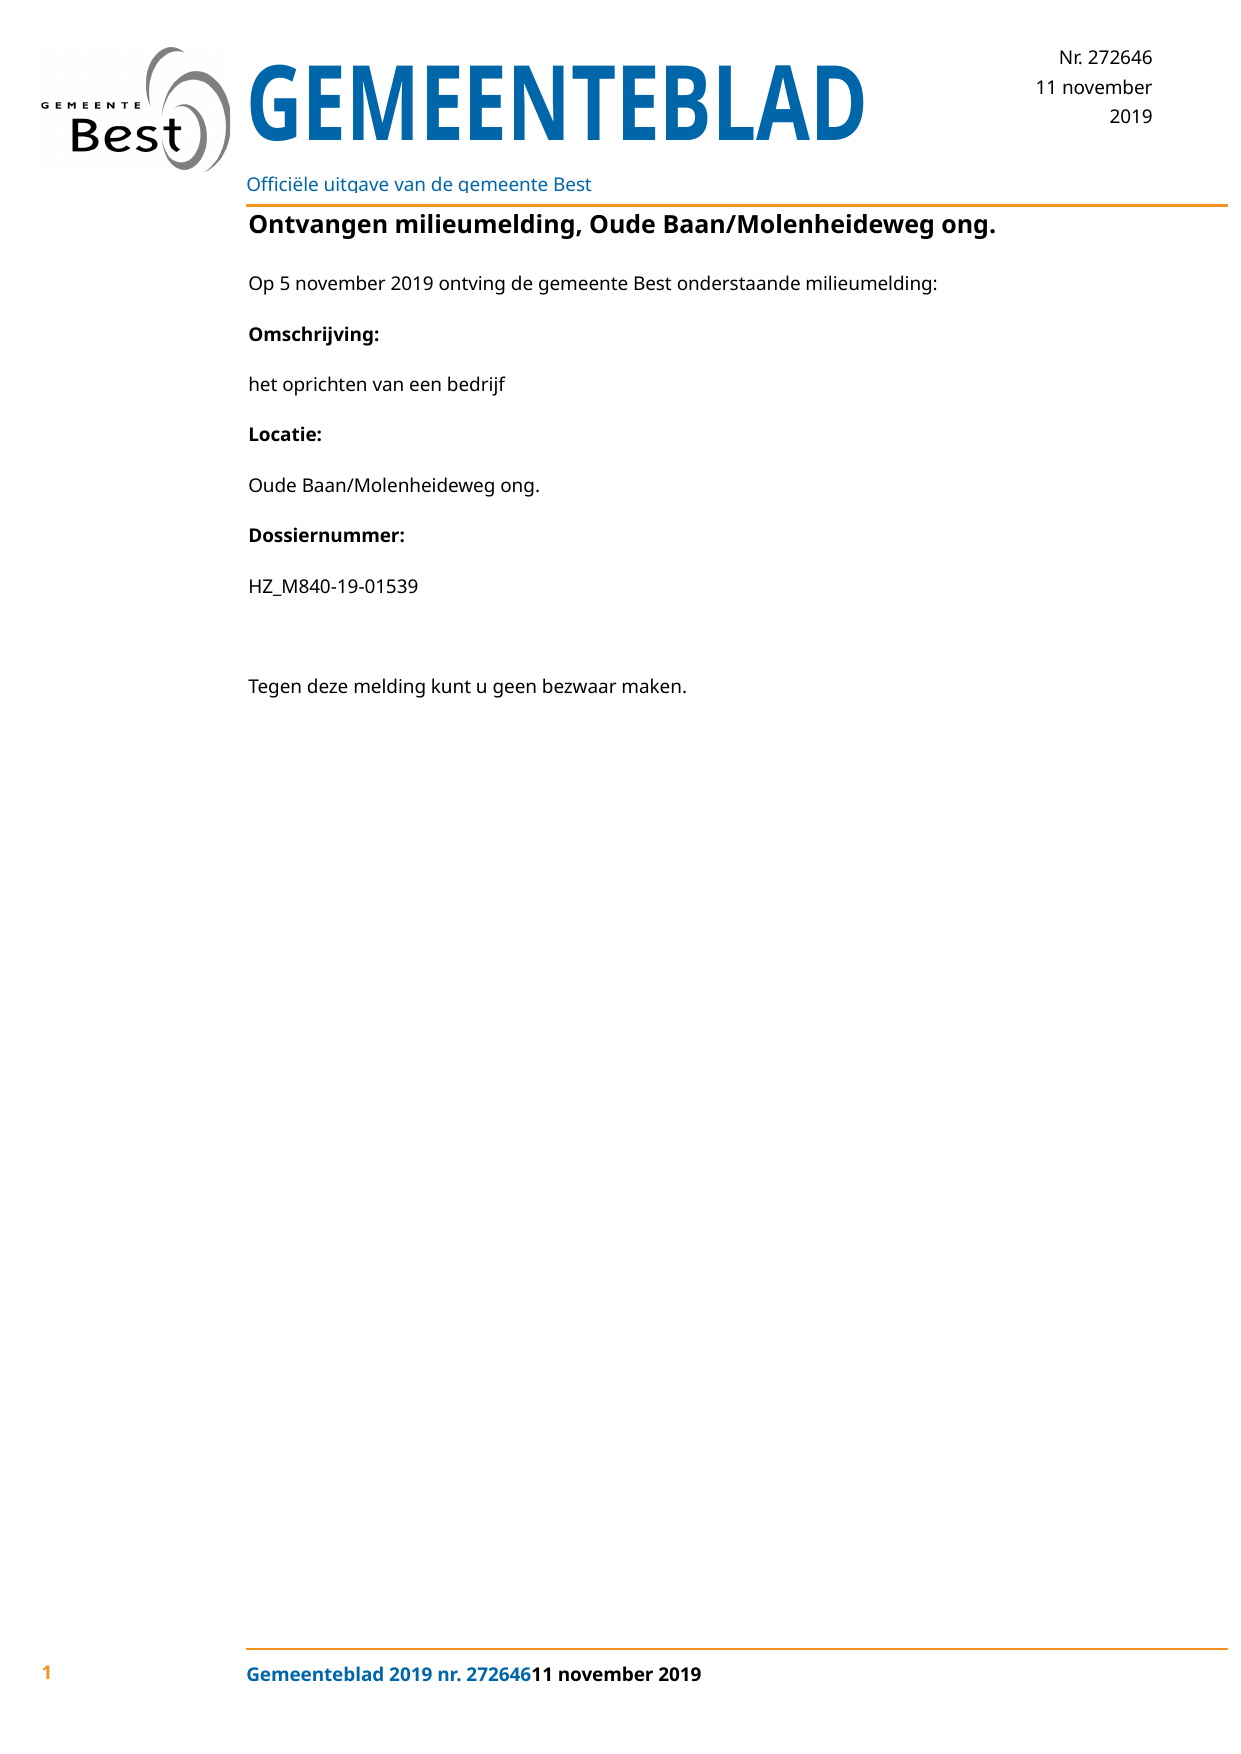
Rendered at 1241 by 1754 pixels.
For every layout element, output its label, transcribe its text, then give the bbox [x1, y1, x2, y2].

text Locatie: [248, 422, 1152, 447]
text Dossiernummer: [248, 522, 1152, 548]
text Ontvangen milieumelding, Oude Baan/Molenheideweg ong. [248, 207, 1152, 241]
text Op 5 november 2019 ontving de gemeente Best onderstaande milieumelding: [248, 270, 1152, 296]
picture [41, 47, 231, 172]
text het oprichten van een bedrijf [248, 371, 1152, 397]
text Oude Baan/Molenheideweg ong. [248, 472, 1152, 498]
text Tegen deze melding kunt u geen bezwaar maken. [248, 674, 1152, 699]
text Omschrijving: [248, 321, 1152, 346]
text HZ_M840-19-01539 [248, 573, 1152, 598]
